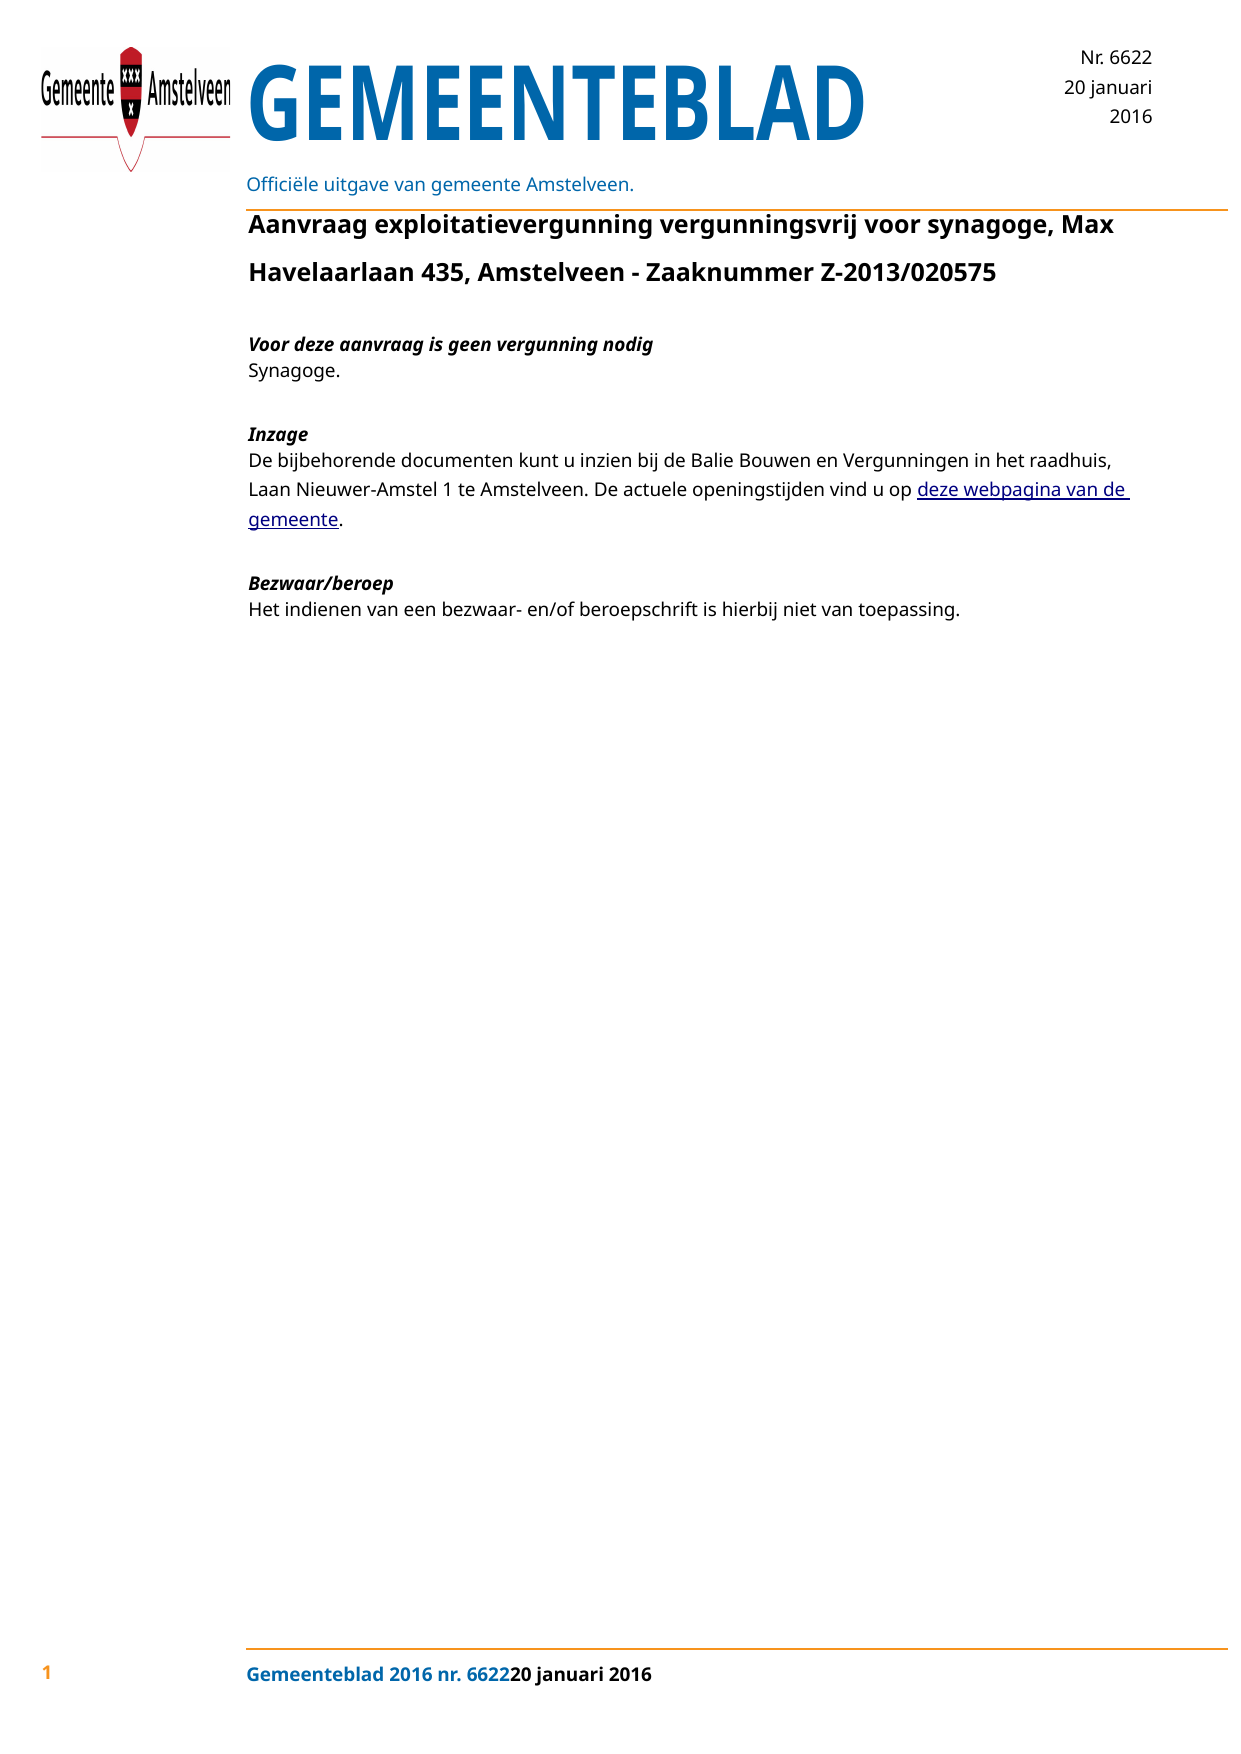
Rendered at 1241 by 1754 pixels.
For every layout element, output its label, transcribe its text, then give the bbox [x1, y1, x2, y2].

text Voor deze aanvraag is geen vergunning nodig [248, 331, 1152, 357]
text Het indienen van een bezwaar- en/of beroepschrift is hierbij niet van toepassing. [248, 596, 1152, 621]
picture [41, 47, 231, 172]
text Aanvraag exploitatievergunning vergunningsvrij voor synagoge, Max Havelaarlaan 435, Amstelveen - Zaaknummer Z-2013/020575 [248, 211, 1152, 288]
text Inzage [248, 421, 1152, 447]
text De bijbehorende documenten kunt u inzien bij de Balie Bouwen en Vergunningen in het raadhuis, Laan Nieuwer-Amstel 1 te Amstelveen. De actuele openingstijden vind u op deze webpagina van de gemeente. [248, 447, 1152, 532]
text Synagoge. [248, 357, 1152, 383]
text Bezwaar/beroep [248, 570, 1152, 596]
